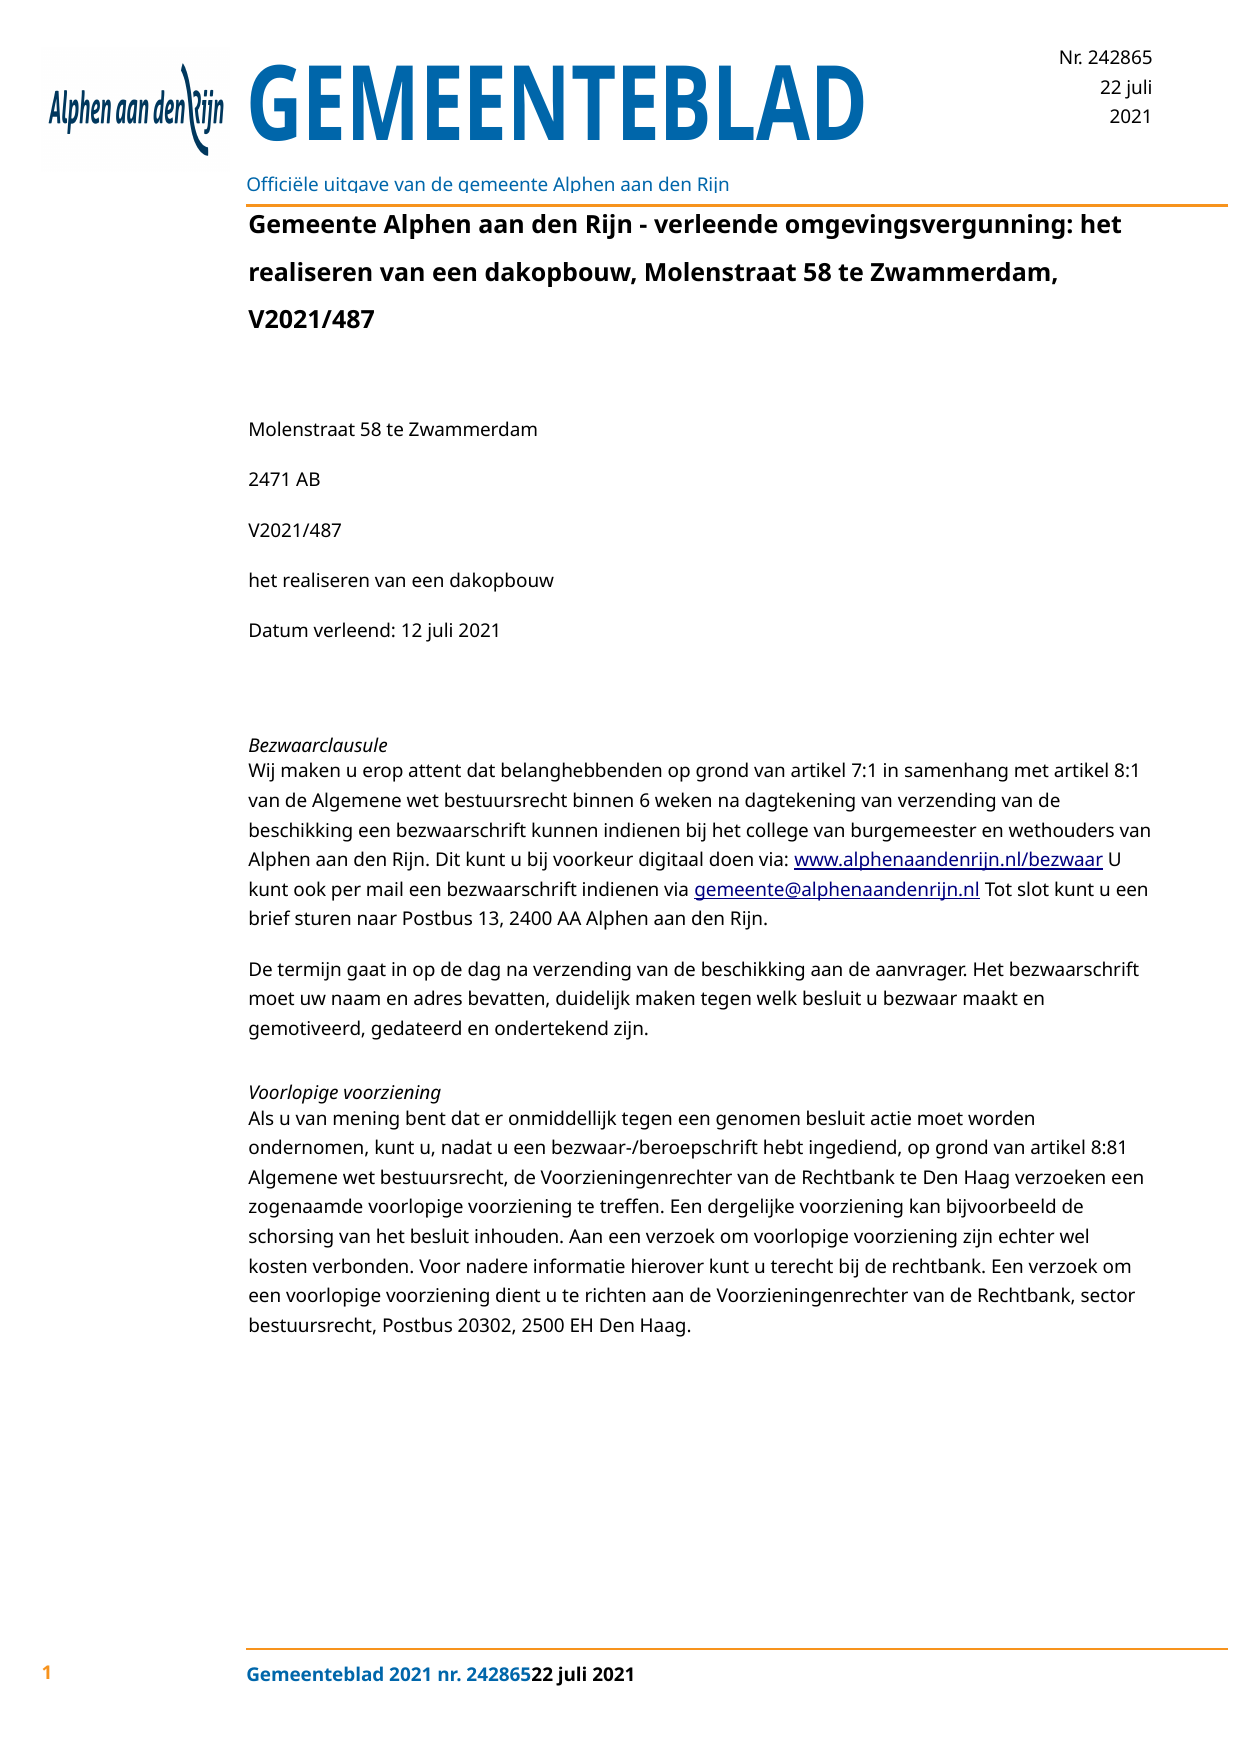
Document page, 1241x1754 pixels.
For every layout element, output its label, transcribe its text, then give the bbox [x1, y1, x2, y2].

picture [41, 47, 231, 172]
text De termijn gaat in op de dag na verzending van de beschikking aan de aanvrager. Het bezwaarschrift moet uw naam en adres bevatten, duidelijk maken tegen welk besluit u bezwaar maakt en gemotiveerd, gedateerd en ondertekend zijn. [248, 956, 1152, 1041]
text Als u van mening bent dat er onmiddellijk tegen een genomen besluit actie moet worden ondernomen, kunt u, nadat u een bezwaar-/beroepschrift hebt ingediend, op grond van artikel 8:81 Algemene wet bestuursrecht, de Voorzieningenrechter van de Rechtbank te Den Haag verzoeken een zogenaamde voorlopige voorziening te treffen. Een dergelijke voorziening kan bijvoorbeeld de schorsing van het besluit inhouden. Aan een verzoek om voorlopige voorziening zijn echter wel kosten verbonden. Voor nadere informatie hierover kunt u terecht bij de rechtbank. Een verzoek om een voorlopige voorziening dient u te richten aan de Voorzieningenrechter van de Rechtbank, sector bestuursrecht, Postbus 20302, 2500 EH Den Haag. [248, 1105, 1152, 1338]
text Wij maken u erop attent dat belanghebbenden op grond van artikel 7:1 in samenhang met artikel 8:1 van de Algemene wet bestuursrecht binnen 6 weken na dagtekening van verzending van de beschikking een bezwaarschrift kunnen indienen bij het college van burgemeester en wethouders van Alphen aan den Rijn. Dit kunt u bij voorkeur digitaal doen via: www.alphenaandenrijn.nl/bezwaar U kunt ook per mail een bezwaarschrift indienen via gemeente@alphenaandenrijn.nl Tot slot kunt u een brief sturen naar Postbus 13, 2400 AA Alphen aan den Rijn. [248, 758, 1152, 931]
text Bezwaarclausule [248, 732, 1152, 758]
text Datum verleend: 12 juli 2021 [248, 618, 1152, 643]
text 2471 AB [248, 466, 1152, 492]
text Molenstraat 58 te Zwammerdam [248, 416, 1152, 442]
text Gemeente Alphen aan den Rijn - verleende omgevingsvergunning: het realiseren van een dakopbouw, Molenstraat 58 te Zwammerdam, V2021/487 [248, 207, 1152, 336]
text Voorlopige voorziening [248, 1079, 1152, 1105]
text V2021/487 [248, 517, 1152, 542]
text het realiseren van een dakopbouw [248, 567, 1152, 593]
